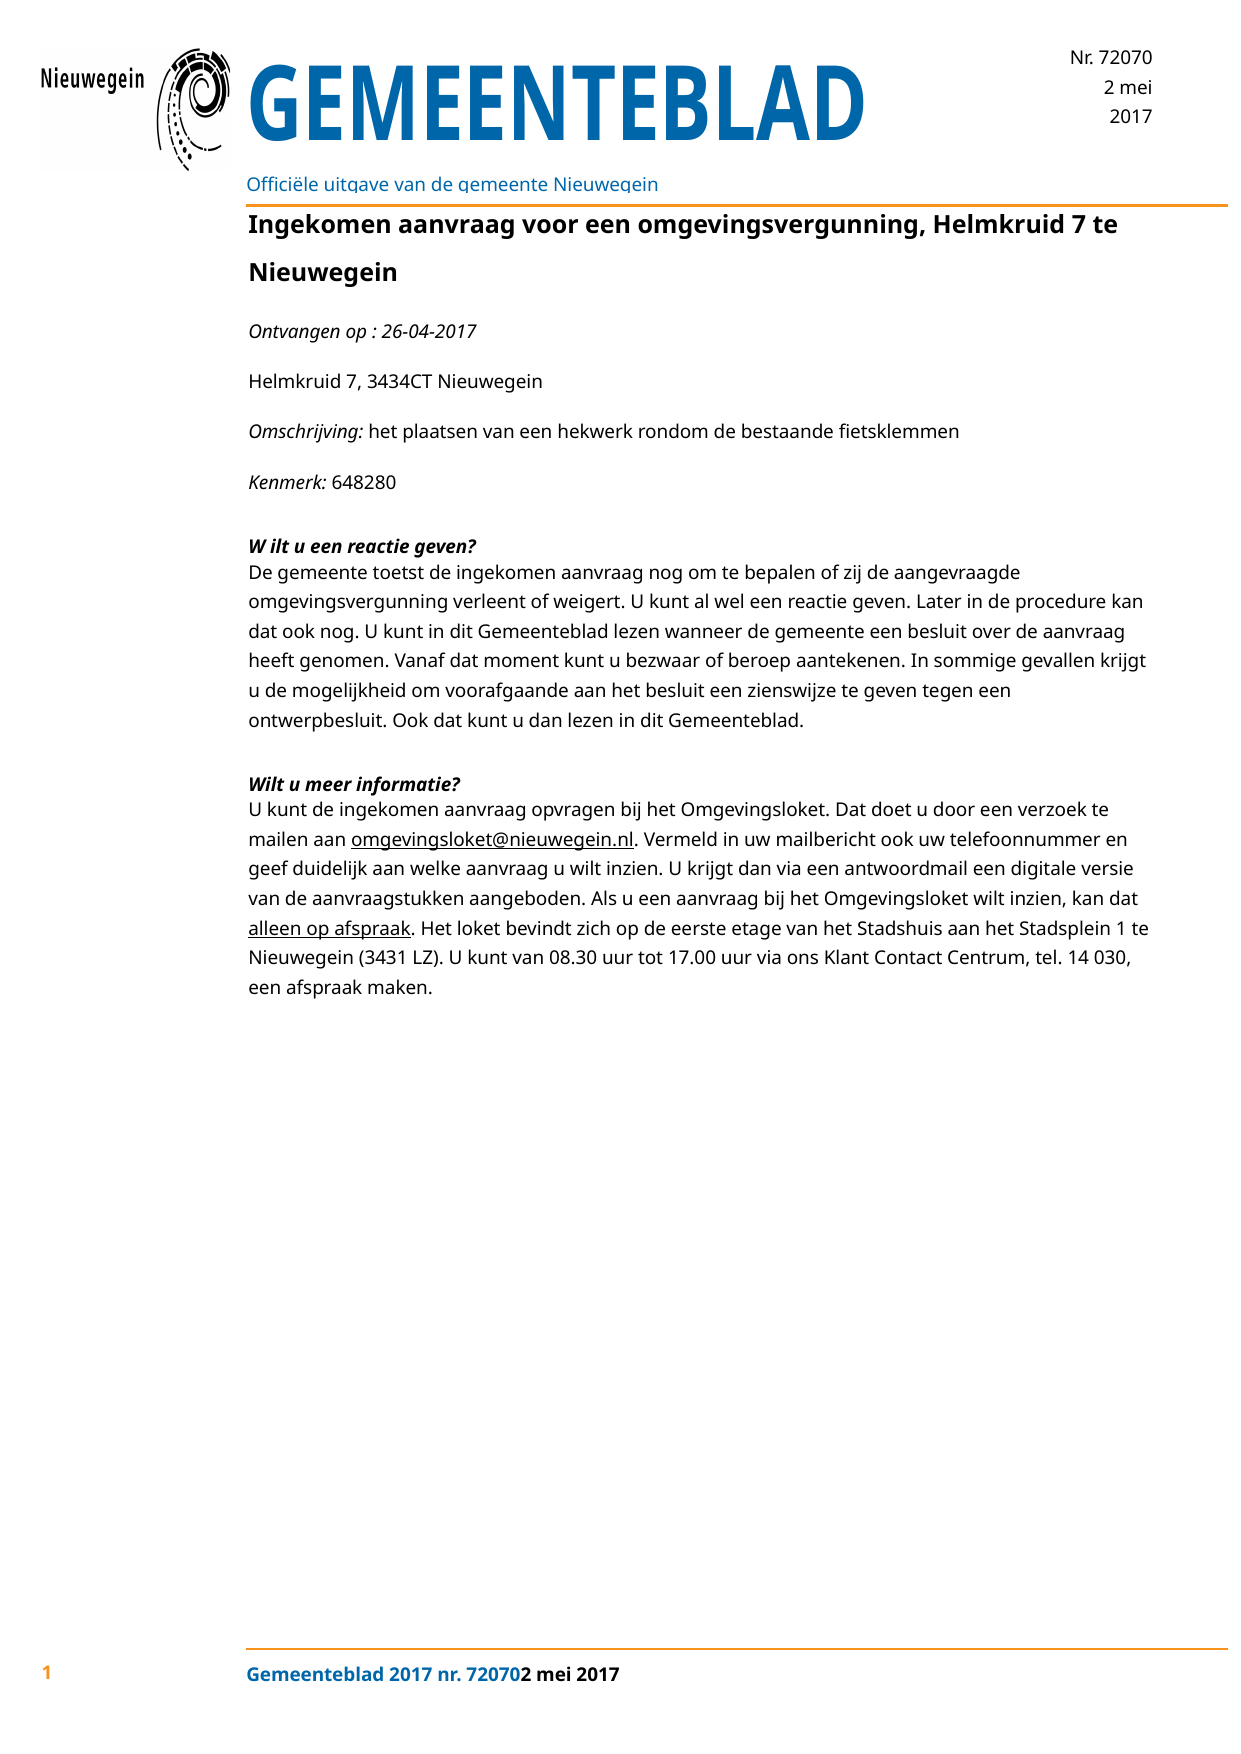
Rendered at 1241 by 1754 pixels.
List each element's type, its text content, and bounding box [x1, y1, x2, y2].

picture [41, 47, 231, 172]
text Ontvangen op : 26-04-2017 [248, 318, 1152, 344]
text De gemeente toetst de ingekomen aanvraag nog om te bepalen of zij de aangevraagde omgevingsvergunning verleent of weigert. U kunt al wel een reactie geven. Later in de procedure kan dat ook nog. U kunt in dit Gemeenteblad lezen wanneer de gemeente een besluit over de aanvraag heeft genomen. Vanaf dat moment kunt u bezwaar of beroep aantekenen. In sommige gevallen krijgt u de mogelijkheid om voorafgaande aan het besluit een zienswijze te geven tegen een ontwerpbesluit. Ook dat kunt u dan lezen in dit Gemeenteblad. [248, 559, 1152, 732]
text Kenmerk: 648280 [248, 469, 1152, 495]
text Omschrijving: het plaatsen van een hekwerk rondom de bestaande fietsklemmen [248, 419, 1152, 444]
text U kunt de ingekomen aanvraag opvragen bij het Omgevingsloket. Dat doet u door een verzoek te mailen aan omgevingsloket@nieuwegein.nl. Vermeld in uw mailbericht ook uw telefoonnummer en geef duidelijk aan welke aanvraag u wilt inzien. U krijgt dan via een antwoordmail een digitale versie van de aanvraagstukken aangeboden. Als u een aanvraag bij het Omgevingsloket wilt inzien, kan dat alleen op afspraak. Het loket bevindt zich op de eerste etage van het Stadshuis aan het Stadsplein 1 te Nieuwegein (3431 LZ). U kunt van 08.30 uur tot 17.00 uur via ons Klant Contact Centrum, tel. 14 030, een afspraak maken. [248, 796, 1152, 1000]
text Wilt u meer informatie? [248, 771, 1152, 796]
text Ingekomen aanvraag voor een omgevingsvergunning, Helmkruid 7 te Nieuwegein [248, 207, 1152, 288]
text Helmkruid 7, 3434CT Nieuwegein [248, 368, 1152, 394]
text W ilt u een reactie geven? [248, 533, 1152, 559]
